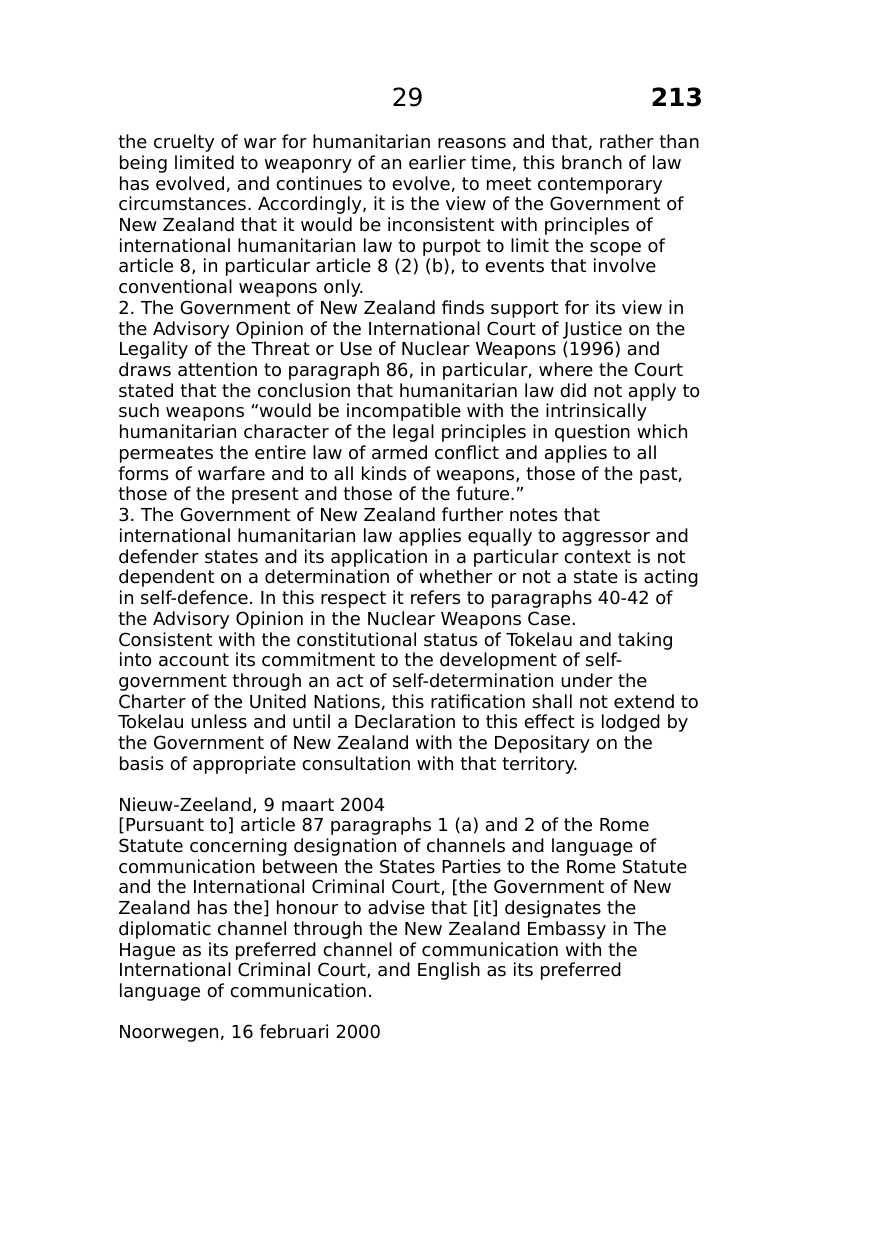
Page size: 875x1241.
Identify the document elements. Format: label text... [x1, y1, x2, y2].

text the cruelty of war for humanitarian reasons and that, rather than being limited to weaponry of an earlier time, this branch of law has evolved, and continues to evolve, to meet contemporary circumstances. Accordingly, it is the view of the Government of New Zealand that it would be inconsistent with principles of international humanitarian law to purpot to limit the scope of article 8, in particular article 8 (2) (b), to events that involve conventional weapons only. [118, 132, 703, 298]
text Nieuw-Zeeland, 9 maart 2004 [118, 794, 703, 815]
text Noorwegen, 16 februari 2000 [118, 1022, 703, 1042]
text 2. The Government of New Zealand finds support for its view in the Advisory Opinion of the International Court of Justice on the Legality of the Threat or Use of Nuclear Weapons (1996) and draws attention to paragraph 86, in particular, where the Court stated that the conclusion that humanitarian law did not apply to such weapons “would be incompatible with the intrinsically humanitarian character of the legal principles in question which permeates the entire law of armed conflict and applies to all forms of warfare and to all kinds of weapons, those of the past, those of the present and those of the future.” [118, 298, 703, 505]
text Consistent with the constitutional status of Tokelau and taking into account its commitment to the development of self-government through an act of self-determination under the Charter of the United Nations, this ratification shall not extend to Tokelau unless and until a Declaration to this effect is lodged by the Government of New Zealand with the Depositary on the basis of appropriate consultation with that territory. [118, 629, 703, 774]
text 3. The Government of New Zealand further notes that international humanitarian law applies equally to aggressor and defender states and its application in a particular context is not dependent on a determination of whether or not a state is acting in self-defence. In this respect it refers to paragraphs 40-42 of the Advisory Opinion in the Nuclear Weapons Case. [118, 505, 703, 629]
text [Pursuant to] article 87 paragraphs 1 (a) and 2 of the Rome Statute concerning designation of channels and language of communication between the States Parties to the Rome Statute and the International Criminal Court, [the Government of New Zealand has the] honour to advise that [it] designates the diplomatic channel through the New Zealand Embassy in The Hague as its preferred channel of communication with the International Criminal Court, and English as its preferred language of communication. [118, 815, 703, 1002]
